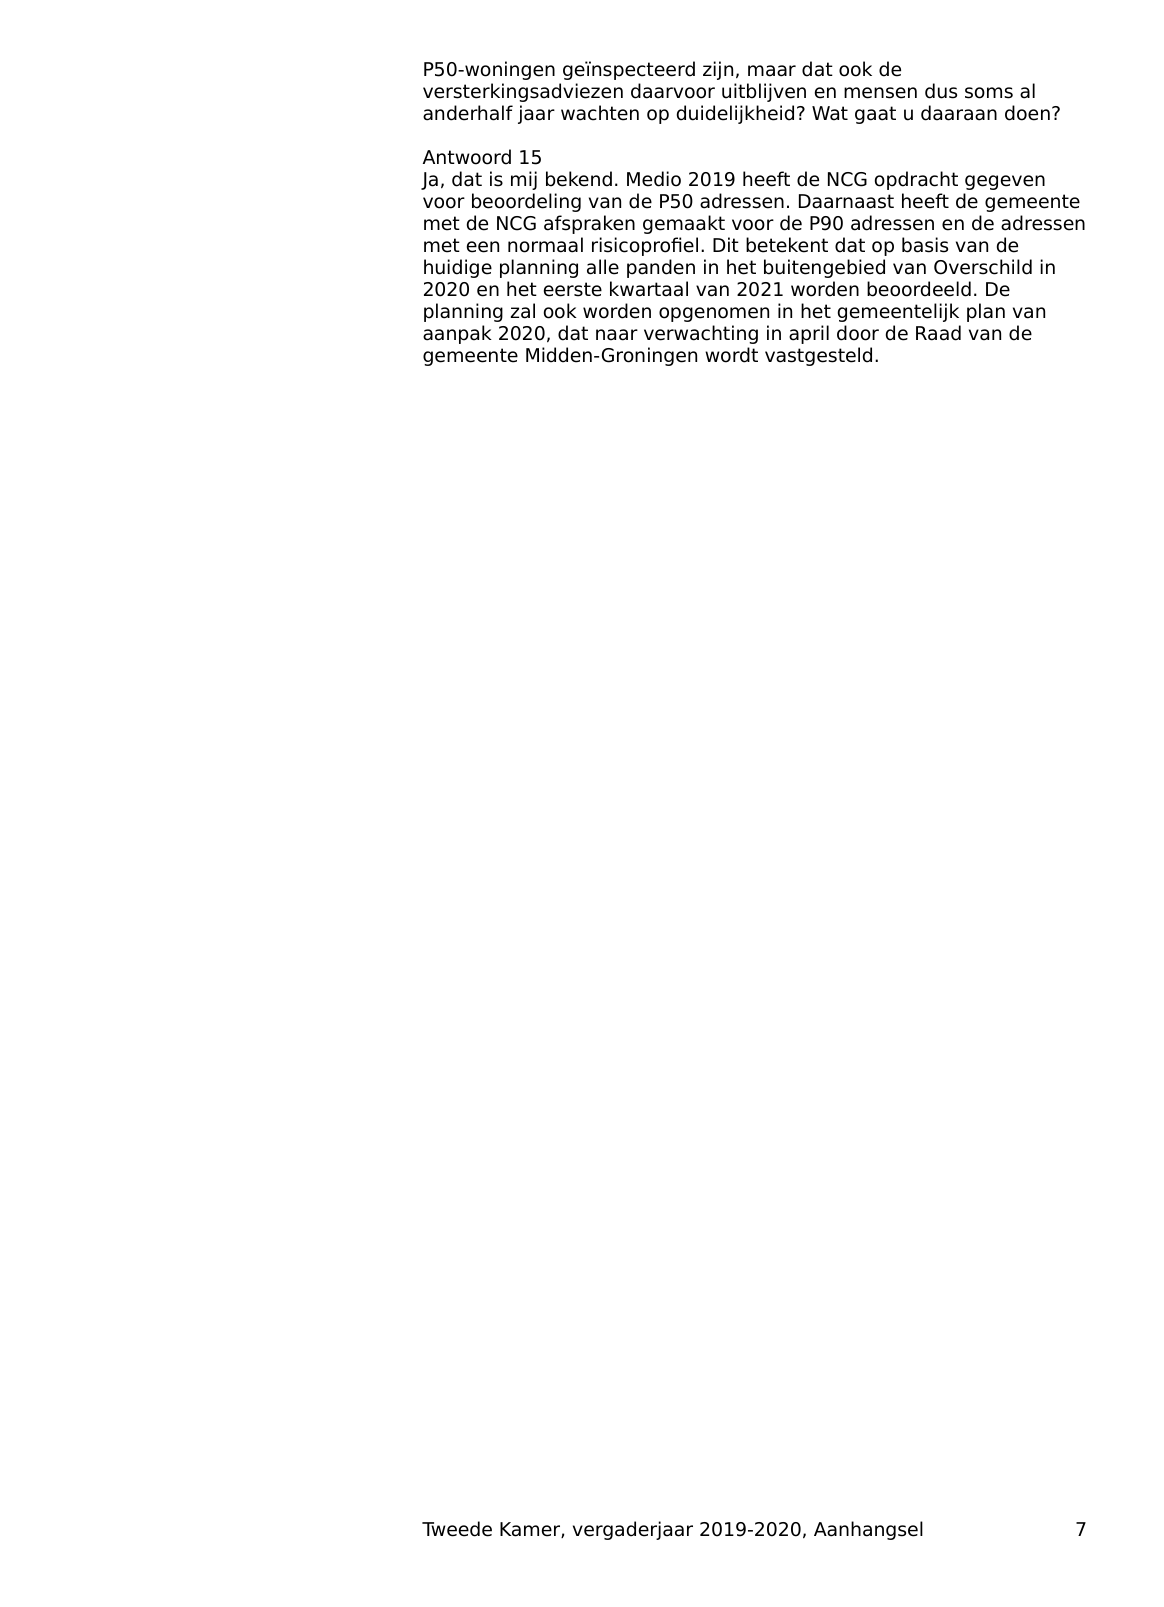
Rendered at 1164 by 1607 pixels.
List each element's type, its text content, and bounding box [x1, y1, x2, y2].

text P50-woningen geïnspecteerd zijn, maar dat ook de versterkingsadviezen daarvoor uitblijven en mensen dus soms al anderhalf jaar wachten op duidelijkheid? Wat gaat u daaraan doen? [422, 59, 1087, 125]
text Ja, dat is mij bekend. Medio 2019 heeft de NCG opdracht gegeven voor beoordeling van de P50 adressen. Daarnaast heeft de gemeente met de NCG afspraken gemaakt voor de P90 adressen en de adressen met een normaal risicoprofiel. Dit betekent dat op basis van de huidige planning alle panden in het buitengebied van Overschild in 2020 en het eerste kwartaal van 2021 worden beoordeeld. De planning zal ook worden opgenomen in het gemeentelijk plan van aanpak 2020, dat naar verwachting in april door de Raad van de gemeente Midden-Groningen wordt vastgesteld. [422, 169, 1087, 367]
text Antwoord 15 [422, 147, 1087, 169]
